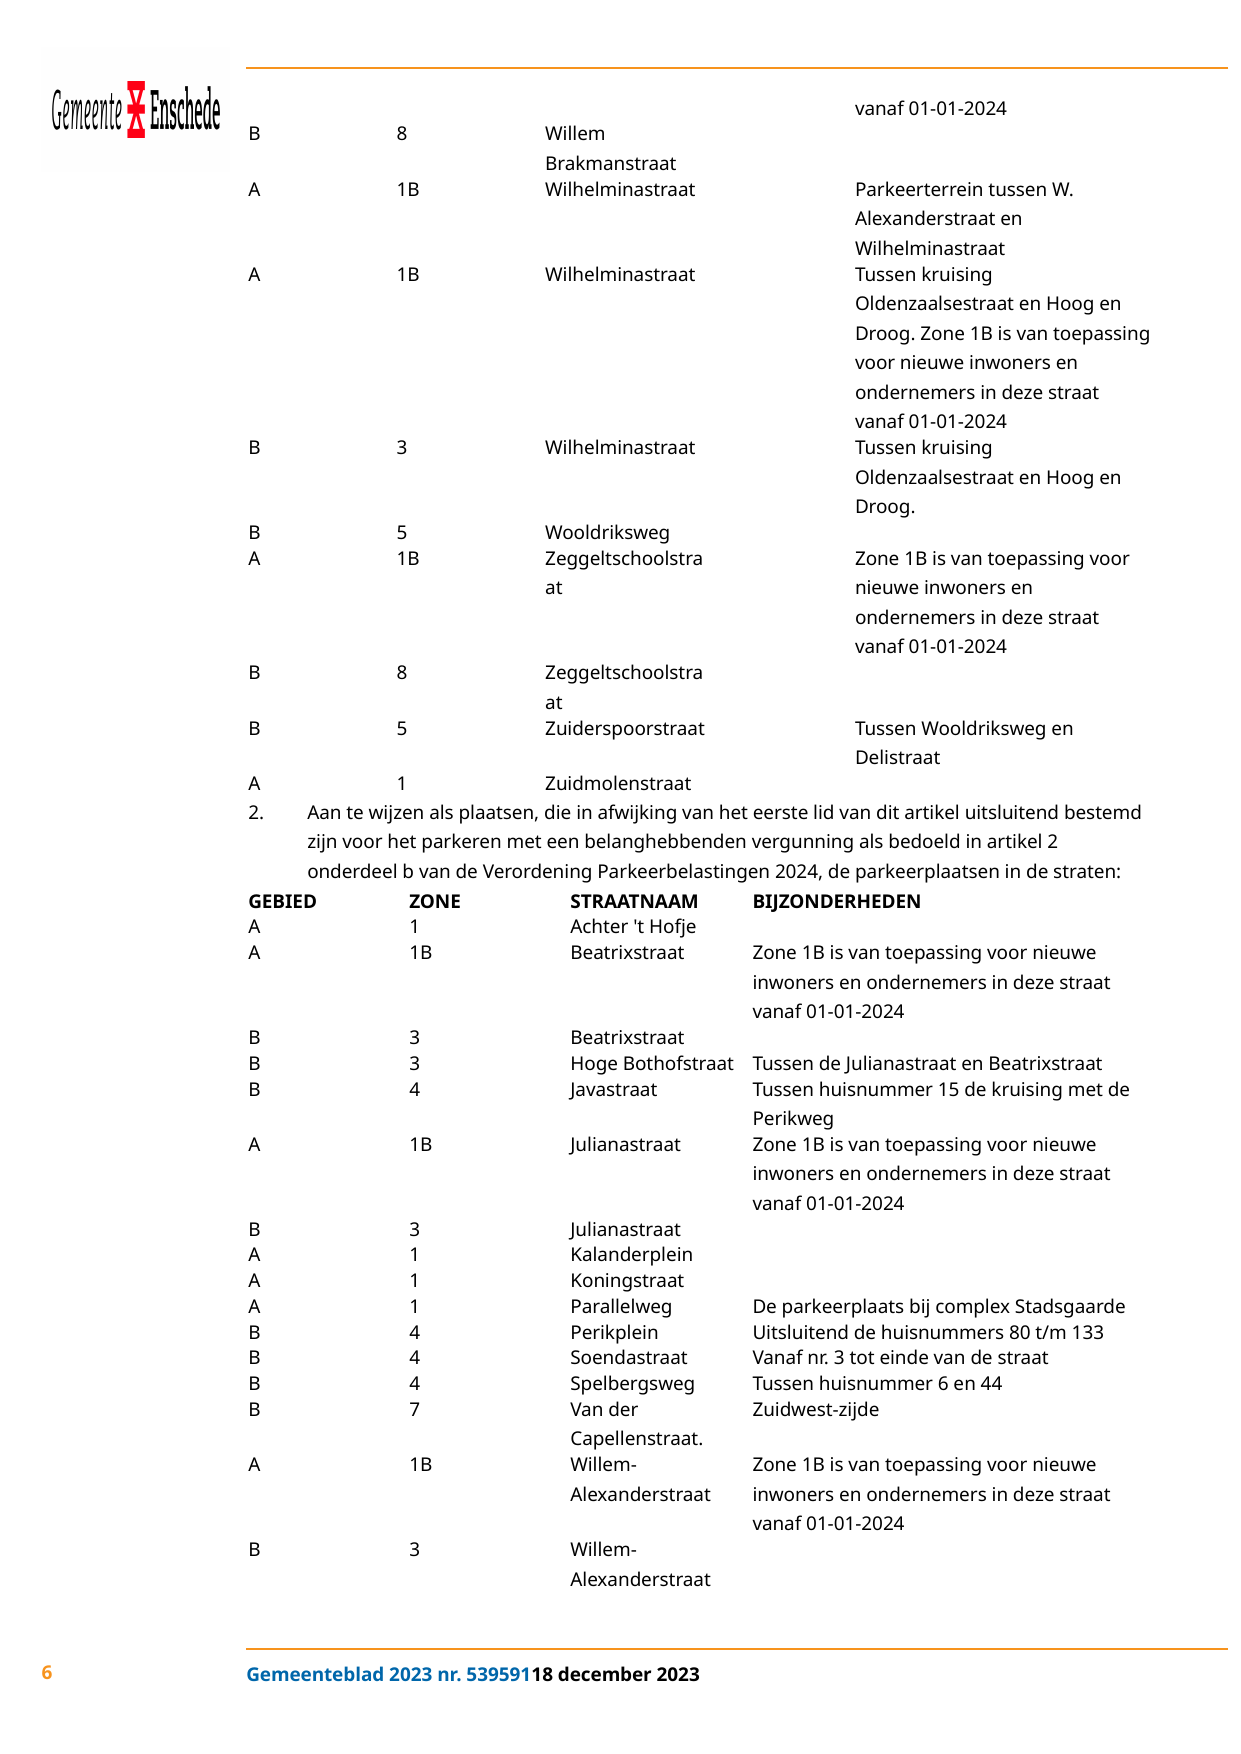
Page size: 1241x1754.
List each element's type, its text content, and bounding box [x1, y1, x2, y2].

table_cell A [248, 1242, 409, 1267]
table_cell vanaf 01-01-2024 [855, 95, 1152, 121]
table_cell Wilhelminastraat [545, 176, 706, 261]
table_cell B [248, 1370, 409, 1396]
table_cell 1B [409, 1451, 570, 1536]
table_cell Julianastraat [570, 1131, 752, 1216]
table_cell Javastraat [570, 1076, 752, 1131]
table_cell Achter 't Hofje [570, 914, 752, 939]
table_cell [752, 1024, 1152, 1050]
table_cell Willem Brakmanstraat [545, 121, 706, 176]
table_cell 1 [409, 1242, 570, 1267]
table_cell 3 [409, 1024, 570, 1050]
table_cell Spelbergsweg [570, 1370, 752, 1396]
table_header GEBIED [248, 888, 409, 914]
table_cell B [248, 1536, 409, 1592]
table_cell 1B [396, 261, 545, 434]
table_cell [706, 660, 855, 715]
table_cell [752, 914, 1152, 939]
table_cell [855, 121, 1152, 176]
table_cell 4 [409, 1319, 570, 1344]
table_cell A [248, 176, 396, 261]
table_cell 3 [409, 1216, 570, 1242]
table_cell Willem-Alexanderstraat [570, 1536, 752, 1592]
table_cell Soendastraat [570, 1345, 752, 1370]
table_cell B [248, 1319, 409, 1344]
table_cell Parallelweg [570, 1293, 752, 1319]
table_cell Zone 1B is van toepassing voor nieuwe inwoners en ondernemers in deze straat vanaf 01-01-2024 [855, 545, 1152, 659]
table_cell Tussen huisnummer 15 de kruising met de Perikweg [752, 1076, 1152, 1131]
table_header ZONE [409, 888, 570, 914]
table_cell Zone 1B is van toepassing voor nieuwe inwoners en ondernemers in deze straat vanaf 01-01-2024 [752, 939, 1152, 1024]
table_cell Tussen kruising Oldenzaalsestraat en Hoog en Droog. Zone 1B is van toepassing voor nieuwe inwoners en ondernemers in deze straat vanaf 01-01-2024 [855, 261, 1152, 434]
table_cell 1B [409, 1131, 570, 1216]
table_cell Tussen de Julianastraat en Beatrixstraat [752, 1050, 1152, 1076]
table_cell Julianastraat [570, 1216, 752, 1242]
table_cell 3 [396, 434, 545, 519]
table_cell Zuidwest-zijde [752, 1396, 1152, 1451]
table_cell 1B [396, 176, 545, 261]
table_cell [706, 519, 855, 545]
table_cell A [248, 770, 396, 796]
table_cell 3 [409, 1050, 570, 1076]
table_cell Hoge Bothofstraat [570, 1050, 752, 1076]
table_cell De parkeerplaats bij complex Stadsgaarde [752, 1293, 1152, 1319]
table_cell [752, 1242, 1152, 1267]
table_cell [706, 95, 855, 121]
table_cell 1 [409, 1268, 570, 1293]
table_cell B [248, 1216, 409, 1242]
picture [41, 47, 231, 172]
table_cell 1B [409, 939, 570, 1024]
table_cell Zone 1B is van toepassing voor nieuwe inwoners en ondernemers in deze straat vanaf 01-01-2024 [752, 1131, 1152, 1216]
table_cell Beatrixstraat [570, 1024, 752, 1050]
table_cell Kalanderplein [570, 1242, 752, 1267]
table_cell [752, 1216, 1152, 1242]
table_cell B [248, 1050, 409, 1076]
table_cell 1 [409, 914, 570, 939]
table_cell [706, 770, 855, 796]
table_cell [855, 660, 1152, 715]
table_cell Zuiderspoorstraat [545, 715, 706, 770]
table_cell A [248, 545, 396, 659]
table_cell A [248, 914, 409, 939]
table_cell 7 [409, 1396, 570, 1451]
table_cell A [248, 1268, 409, 1293]
table_cell Parkeerterrein tussen W. Alexanderstraat en Wilhelminastraat [855, 176, 1152, 261]
table_cell [706, 434, 855, 519]
table_cell Wilhelminastraat [545, 434, 706, 519]
table_cell 8 [396, 121, 545, 176]
table_cell 1 [396, 770, 545, 796]
table_cell Zeggeltschoolstraat [545, 545, 706, 659]
table_cell A [248, 261, 396, 434]
table_cell 8 [396, 660, 545, 715]
table_cell 4 [409, 1076, 570, 1131]
table_cell A [248, 1131, 409, 1216]
table_cell Zeggeltschoolstraat [545, 660, 706, 715]
table_cell [545, 95, 706, 121]
table_cell 1 [409, 1293, 570, 1319]
table_cell [396, 95, 545, 121]
table_cell B [248, 1076, 409, 1131]
table_cell Tussen Wooldriksweg en Delistraat [855, 715, 1152, 770]
table_cell [855, 770, 1152, 796]
table_cell B [248, 434, 396, 519]
table_cell Tussen huisnummer 6 en 44 [752, 1370, 1152, 1396]
table_cell Perikplein [570, 1319, 752, 1344]
table_cell Van der Capellenstraat. [570, 1396, 752, 1451]
table_cell 4 [409, 1345, 570, 1370]
table_cell 1B [396, 545, 545, 659]
list Aan te wijzen als plaatsen, die in afwijking van het eerste lid van dit artikel uitsluitend bestemd zijn voor het parkeren met een belanghebbenden vergunning als bedoeld in artikel 2 onderdeel b van de Verordening Parkeerbelastingen 2024, de parkeerplaatsen in de straten: [248, 799, 1152, 884]
table_cell Koningstraat [570, 1268, 752, 1293]
table_header STRAATNAAM [570, 888, 752, 914]
table_cell Zuidmolenstraat [545, 770, 706, 796]
table_cell [706, 545, 855, 659]
table_cell Tussen kruising Oldenzaalsestraat en Hoog en Droog. [855, 434, 1152, 519]
table_cell [248, 95, 396, 121]
table_cell [706, 715, 855, 770]
table_cell Vanaf nr. 3 tot einde van de straat [752, 1345, 1152, 1370]
table_cell 5 [396, 519, 545, 545]
table_cell B [248, 519, 396, 545]
table_cell B [248, 121, 396, 176]
table_cell [752, 1536, 1152, 1592]
table_cell Willem-Alexanderstraat [570, 1451, 752, 1536]
table_cell 3 [409, 1536, 570, 1592]
table_cell B [248, 1024, 409, 1050]
table_cell Beatrixstraat [570, 939, 752, 1024]
table_cell B [248, 1345, 409, 1370]
table_cell [706, 121, 855, 176]
table_cell A [248, 1451, 409, 1536]
table_cell A [248, 939, 409, 1024]
table_cell Zone 1B is van toepassing voor nieuwe inwoners en ondernemers in deze straat vanaf 01-01-2024 [752, 1451, 1152, 1536]
table_cell 5 [396, 715, 545, 770]
table_cell Wilhelminastraat [545, 261, 706, 434]
table_cell B [248, 660, 396, 715]
table_cell 4 [409, 1370, 570, 1396]
table_cell [706, 176, 855, 261]
table_cell Uitsluitend de huisnummers 80 t/m 133 [752, 1319, 1152, 1344]
table_cell [706, 261, 855, 434]
table_header BIJZONDERHEDEN [752, 888, 1152, 914]
table_cell A [248, 1293, 409, 1319]
table_cell Wooldriksweg [545, 519, 706, 545]
table_cell [752, 1268, 1152, 1293]
table_cell B [248, 1396, 409, 1451]
table_cell B [248, 715, 396, 770]
table_cell [855, 519, 1152, 545]
